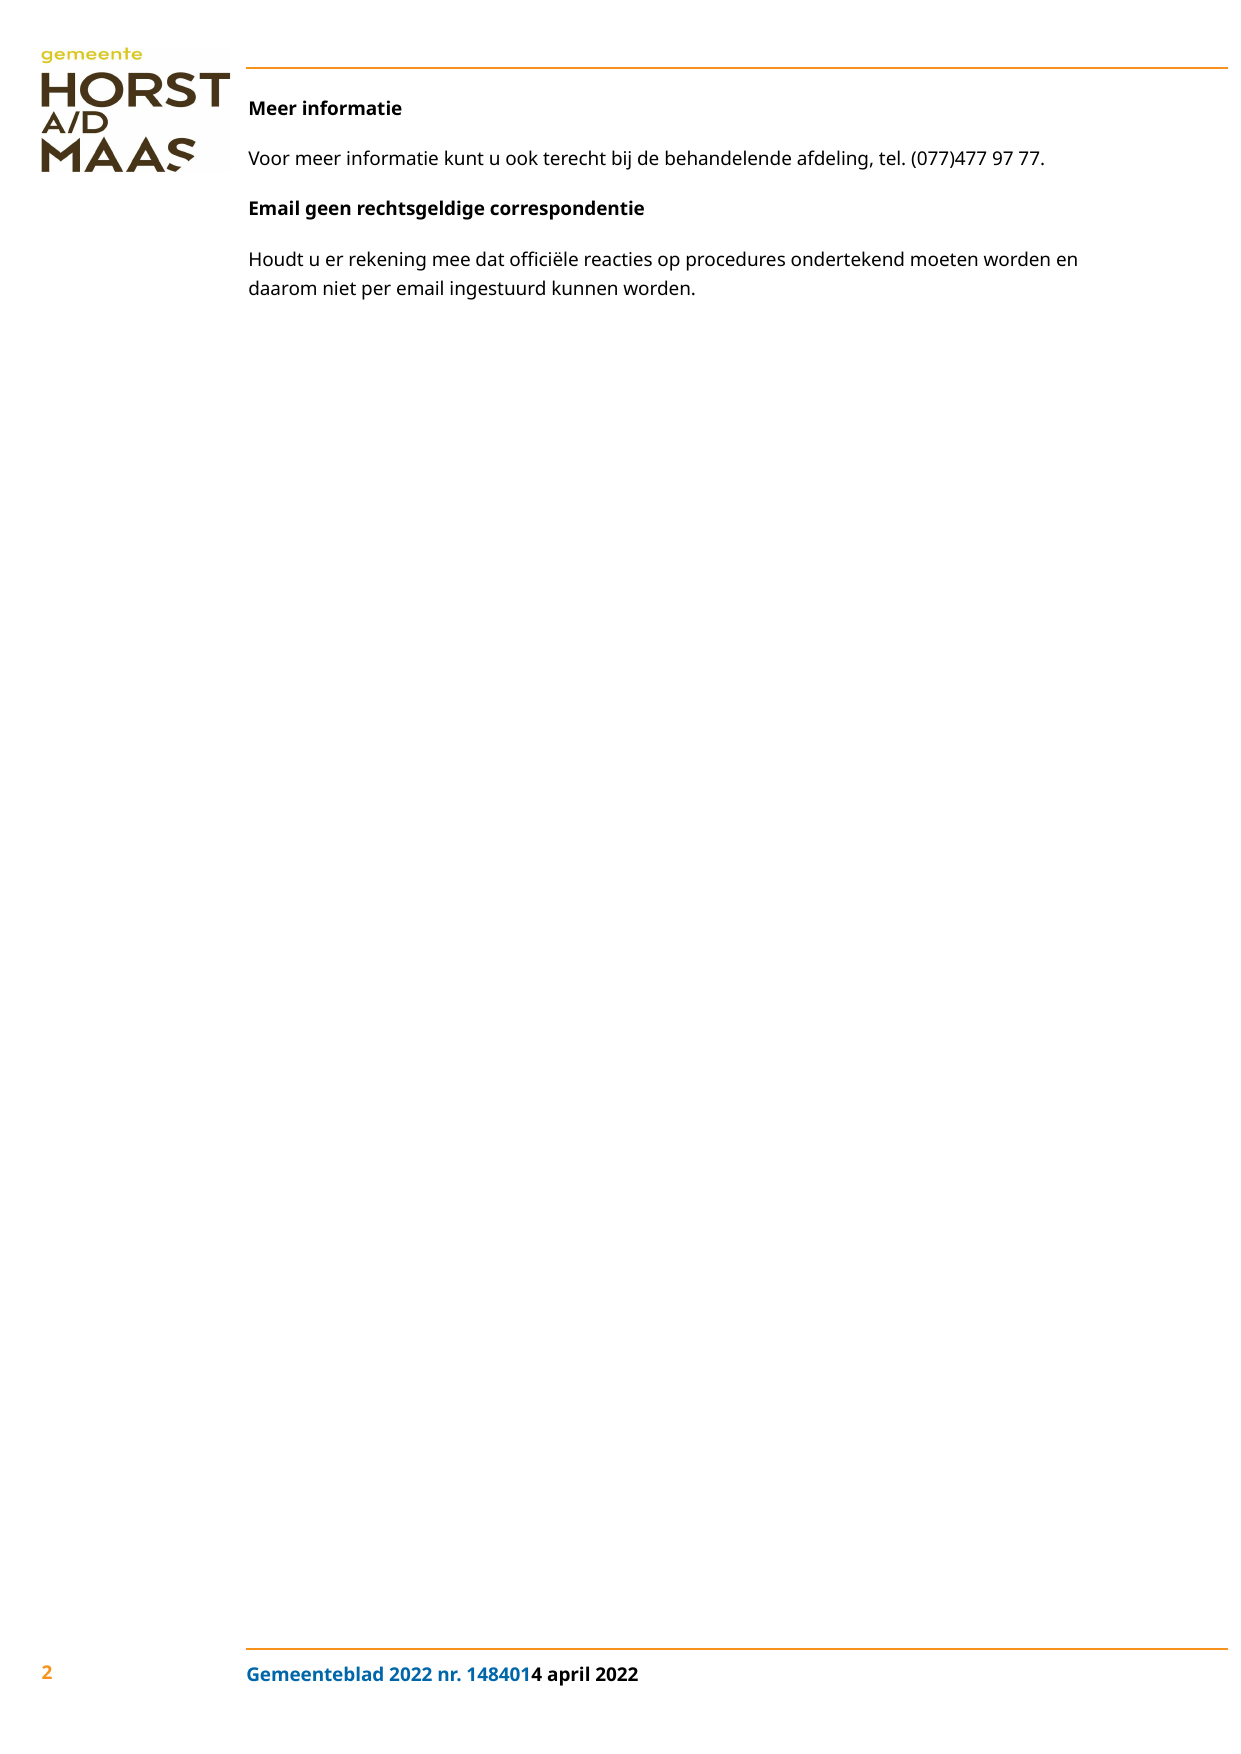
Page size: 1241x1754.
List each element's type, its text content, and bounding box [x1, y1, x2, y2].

text Email geen rechtsgeldige correspondentie [248, 196, 1152, 221]
text Houdt u er rekening mee dat officiële reacties op procedures ondertekend moeten worden en daarom niet per email ingestuurd kunnen worden. [248, 246, 1152, 301]
text Voor meer informatie kunt u ook terecht bij de behandelende afdeling, tel. (077)477 97 77. [248, 145, 1152, 171]
picture [41, 47, 231, 172]
text Meer informatie [248, 95, 1152, 121]
